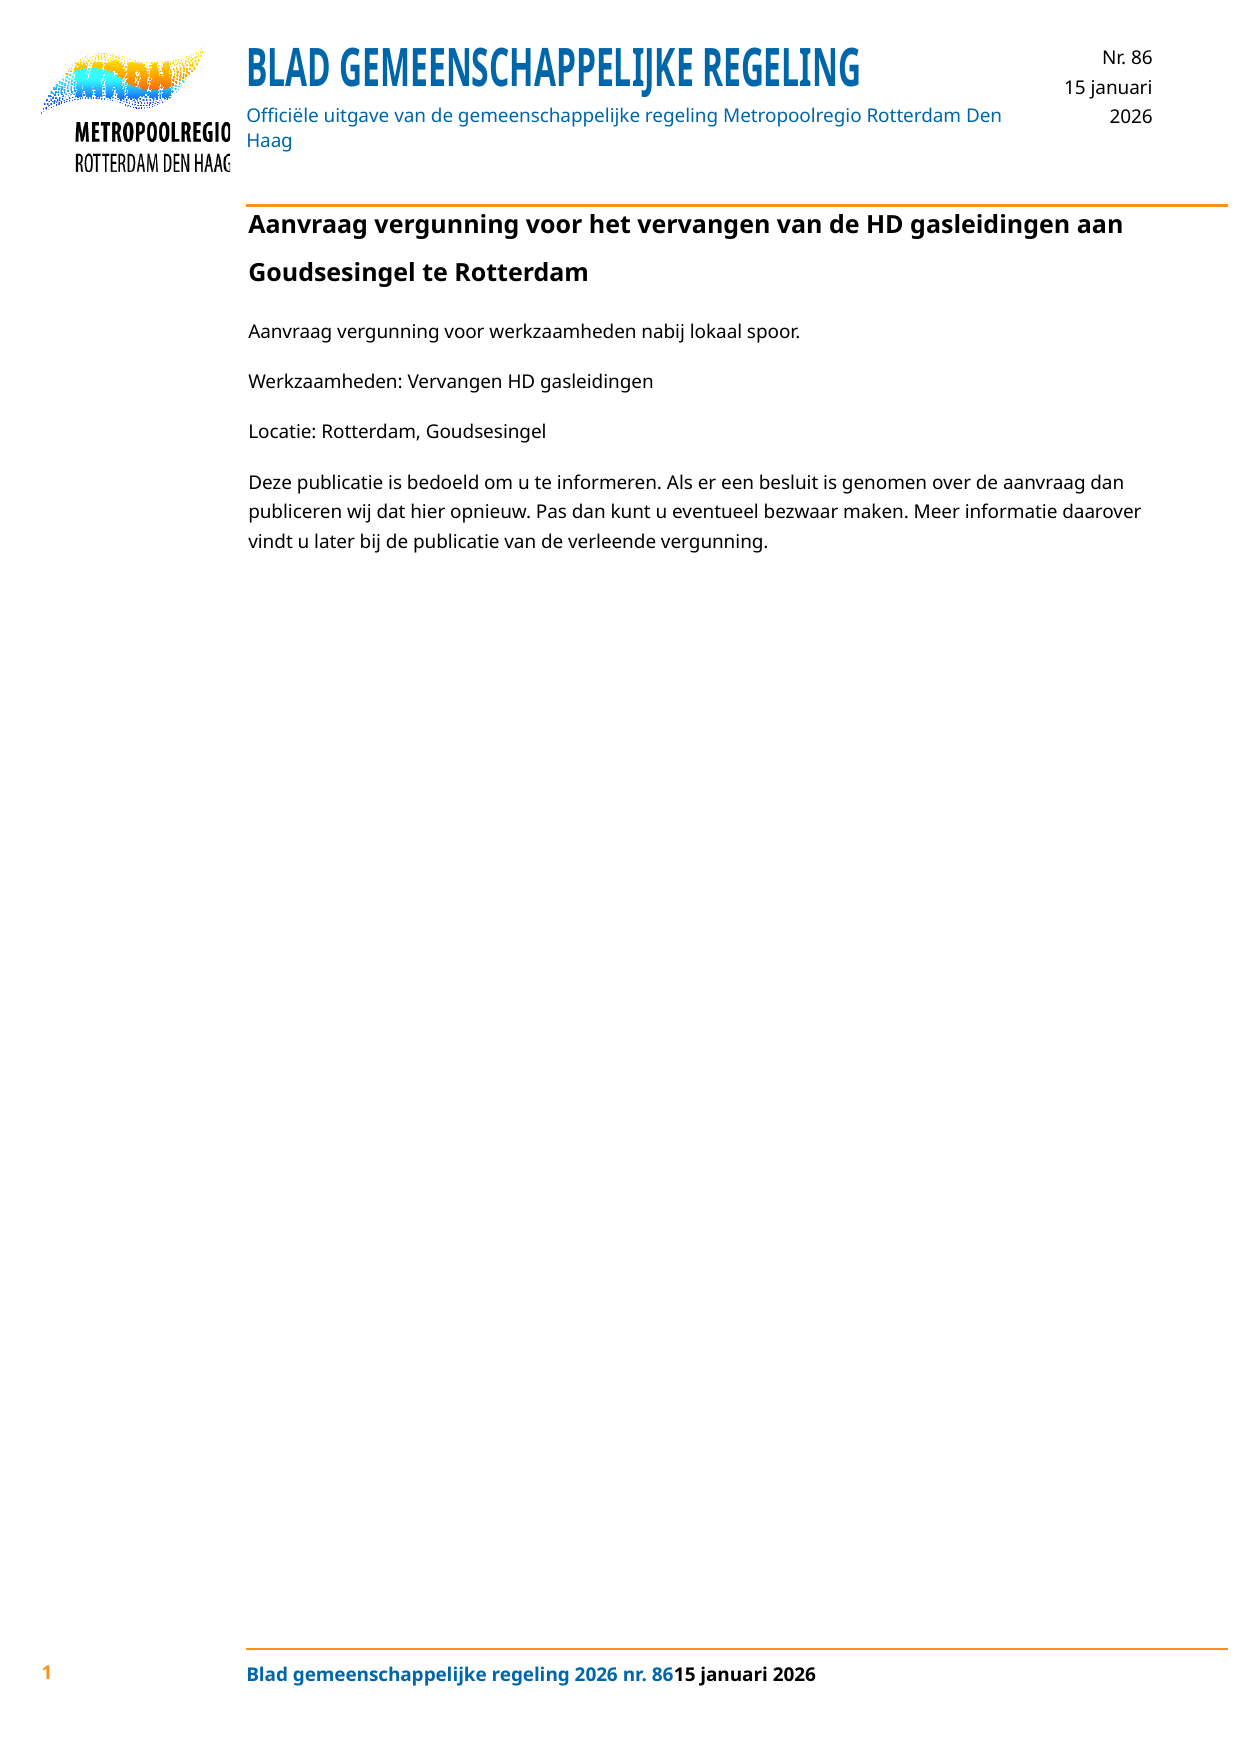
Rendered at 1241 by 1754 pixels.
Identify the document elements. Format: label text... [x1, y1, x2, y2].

text Werkzaamheden: Vervangen HD gasleidingen [248, 368, 1152, 394]
text Aanvraag vergunning voor het vervangen van de HD gasleidingen aan Goudsesingel te Rotterdam [248, 207, 1152, 288]
text Deze publicatie is bedoeld om u te informeren. Als er een besluit is genomen over de aanvraag dan publiceren wij dat hier opnieuw. Pas dan kunt u eventueel bezwaar maken. Meer informatie daarover vindt u later bij de publicatie van de verleende vergunning. [248, 469, 1152, 554]
text Aanvraag vergunning voor werkzaamheden nabij lokaal spoor. [248, 318, 1152, 344]
picture [41, 47, 231, 172]
text Locatie: Rotterdam, Goudsesingel [248, 419, 1152, 444]
